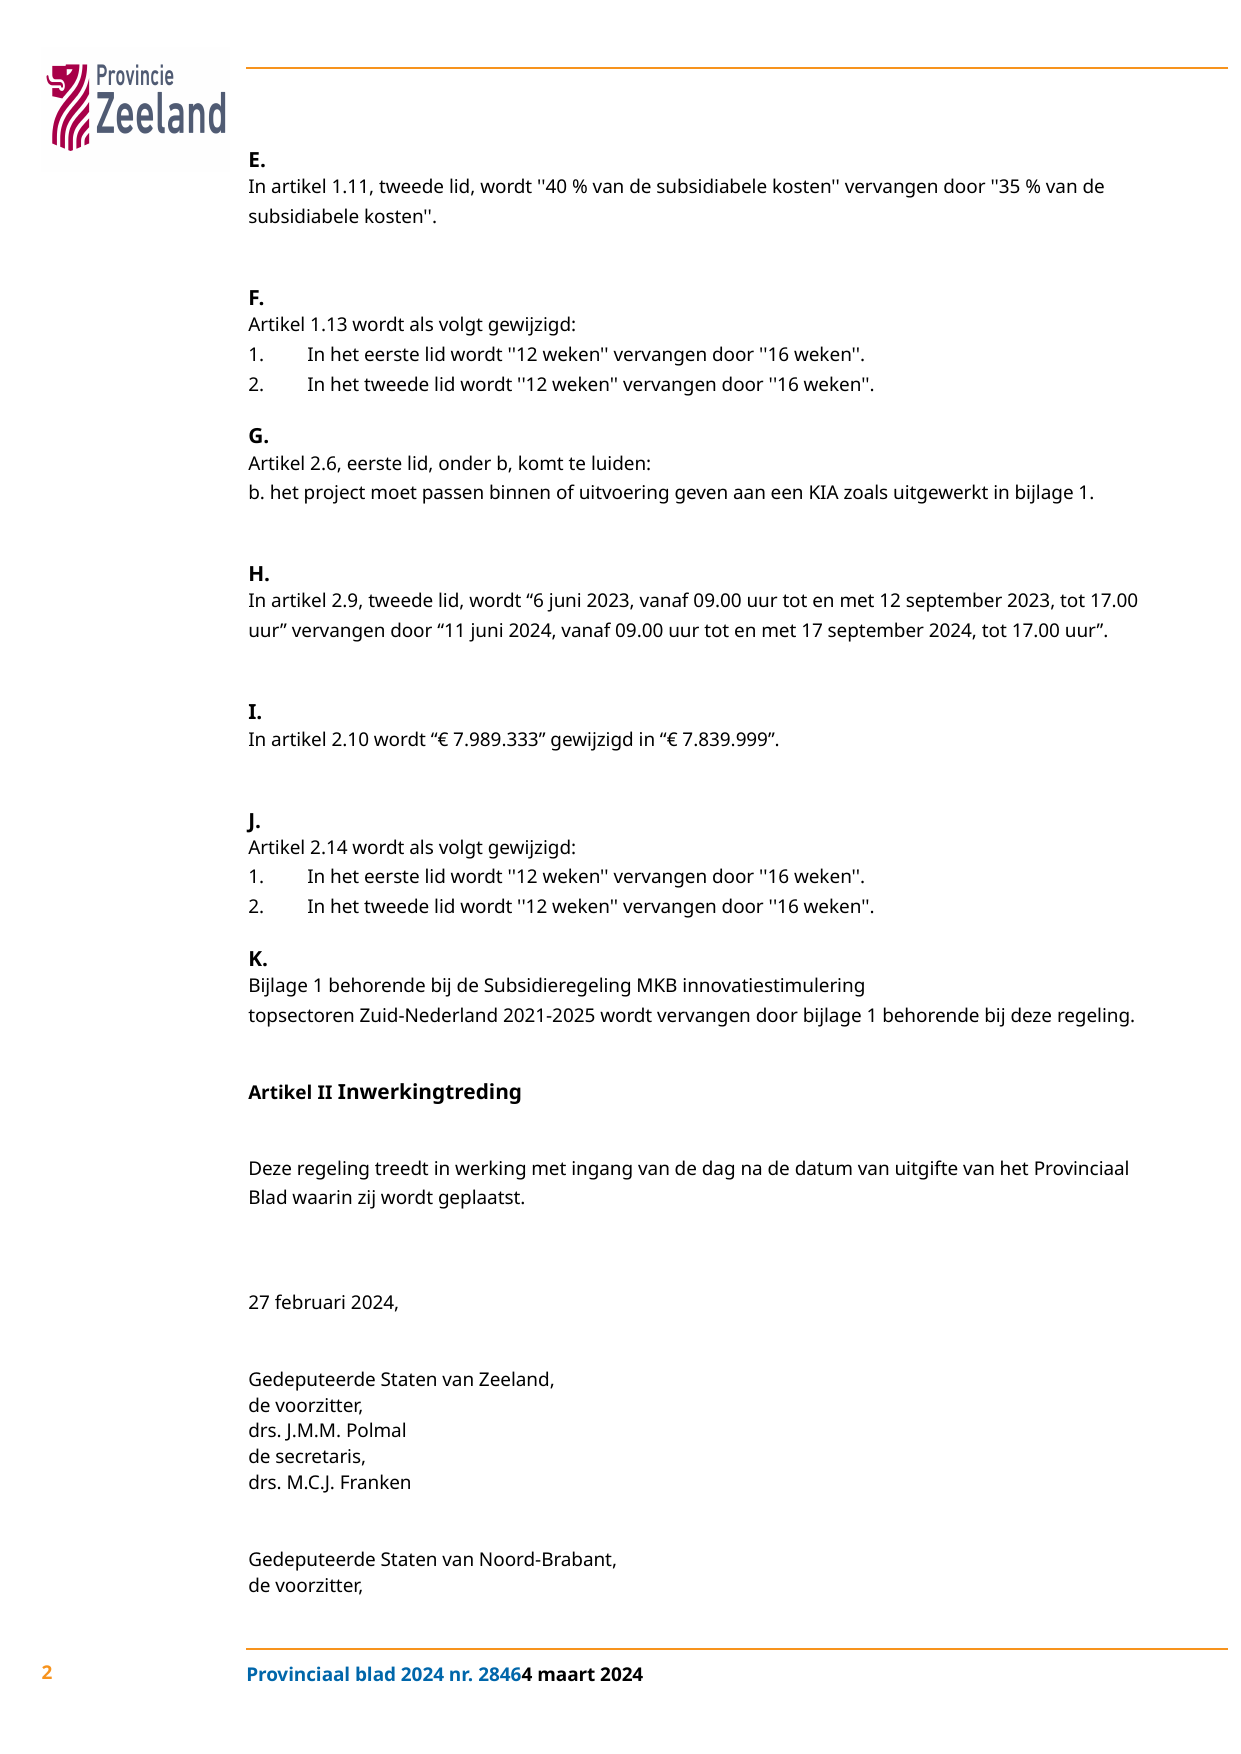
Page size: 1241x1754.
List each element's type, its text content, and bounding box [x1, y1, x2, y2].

text de voorzitter, [248, 1392, 1152, 1418]
text topsectoren Zuid-Nederland 2021-2025 wordt vervangen door bijlage 1 behorende bij deze regeling. [248, 1002, 1152, 1027]
text drs. J.M.M. Polmal [248, 1418, 1152, 1443]
list In het eerste lid wordt ''12 weken'' vervangen door ''16 weken''. [248, 864, 1152, 889]
list In het tweede lid wordt ''12 weken'' vervangen door ''16 weken''. [248, 371, 1152, 397]
text Gedeputeerde Staten van Noord-Brabant, [248, 1546, 1152, 1572]
text Artikel II Inwerkingtreding [248, 1077, 1152, 1105]
text H. [248, 559, 1152, 588]
text In artikel 2.9, tweede lid, wordt “6 juni 2023, vanaf 09.00 uur tot en met 12 september 2023, tot 17.00 uur” vervangen door “11 juni 2024, vanaf 09.00 uur tot en met 17 september 2024, tot 17.00 uur”. [248, 588, 1152, 643]
text de voorzitter, [248, 1572, 1152, 1598]
text de secretaris, [248, 1443, 1152, 1469]
text J. [248, 806, 1152, 834]
text Artikel 2.14 wordt als volgt gewijzigd: [248, 834, 1152, 860]
text drs. M.C.J. Franken [248, 1469, 1152, 1495]
text In artikel 2.10 wordt “€ 7.989.333” gewijzigd in “€ 7.839.999”. [248, 726, 1152, 751]
text I. [248, 697, 1152, 726]
text 27 februari 2024, [248, 1289, 1152, 1315]
text K. [248, 944, 1152, 972]
text Artikel 2.6, eerste lid, onder b, komt te luiden: [248, 450, 1152, 475]
text Gedeputeerde Staten van Zeeland, [248, 1366, 1152, 1392]
list In het eerste lid wordt ''12 weken'' vervangen door ''16 weken''. [248, 341, 1152, 367]
text Deze regeling treedt in werking met ingang van de dag na de datum van uitgifte van het Provinciaal Blad waarin zij wordt geplaatst. [248, 1155, 1152, 1210]
list In het tweede lid wordt ''12 weken'' vervangen door ''16 weken''. [248, 893, 1152, 919]
text E. [248, 145, 1152, 174]
picture [41, 47, 231, 172]
text Artikel 1.13 wordt als volgt gewijzigd: [248, 312, 1152, 337]
text b. het project moet passen binnen of uitvoering geven aan een KIA zoals uitgewerkt in bijlage 1. [248, 479, 1152, 505]
text In artikel 1.11, tweede lid, wordt ''40 % van de subsidiabele kosten'' vervangen door ''35 % van de subsidiabele kosten''. [248, 174, 1152, 229]
text Bijlage 1 behorende bij de Subsidieregeling MKB innovatiestimulering [248, 972, 1152, 998]
text G. [248, 421, 1152, 450]
text F. [248, 283, 1152, 312]
